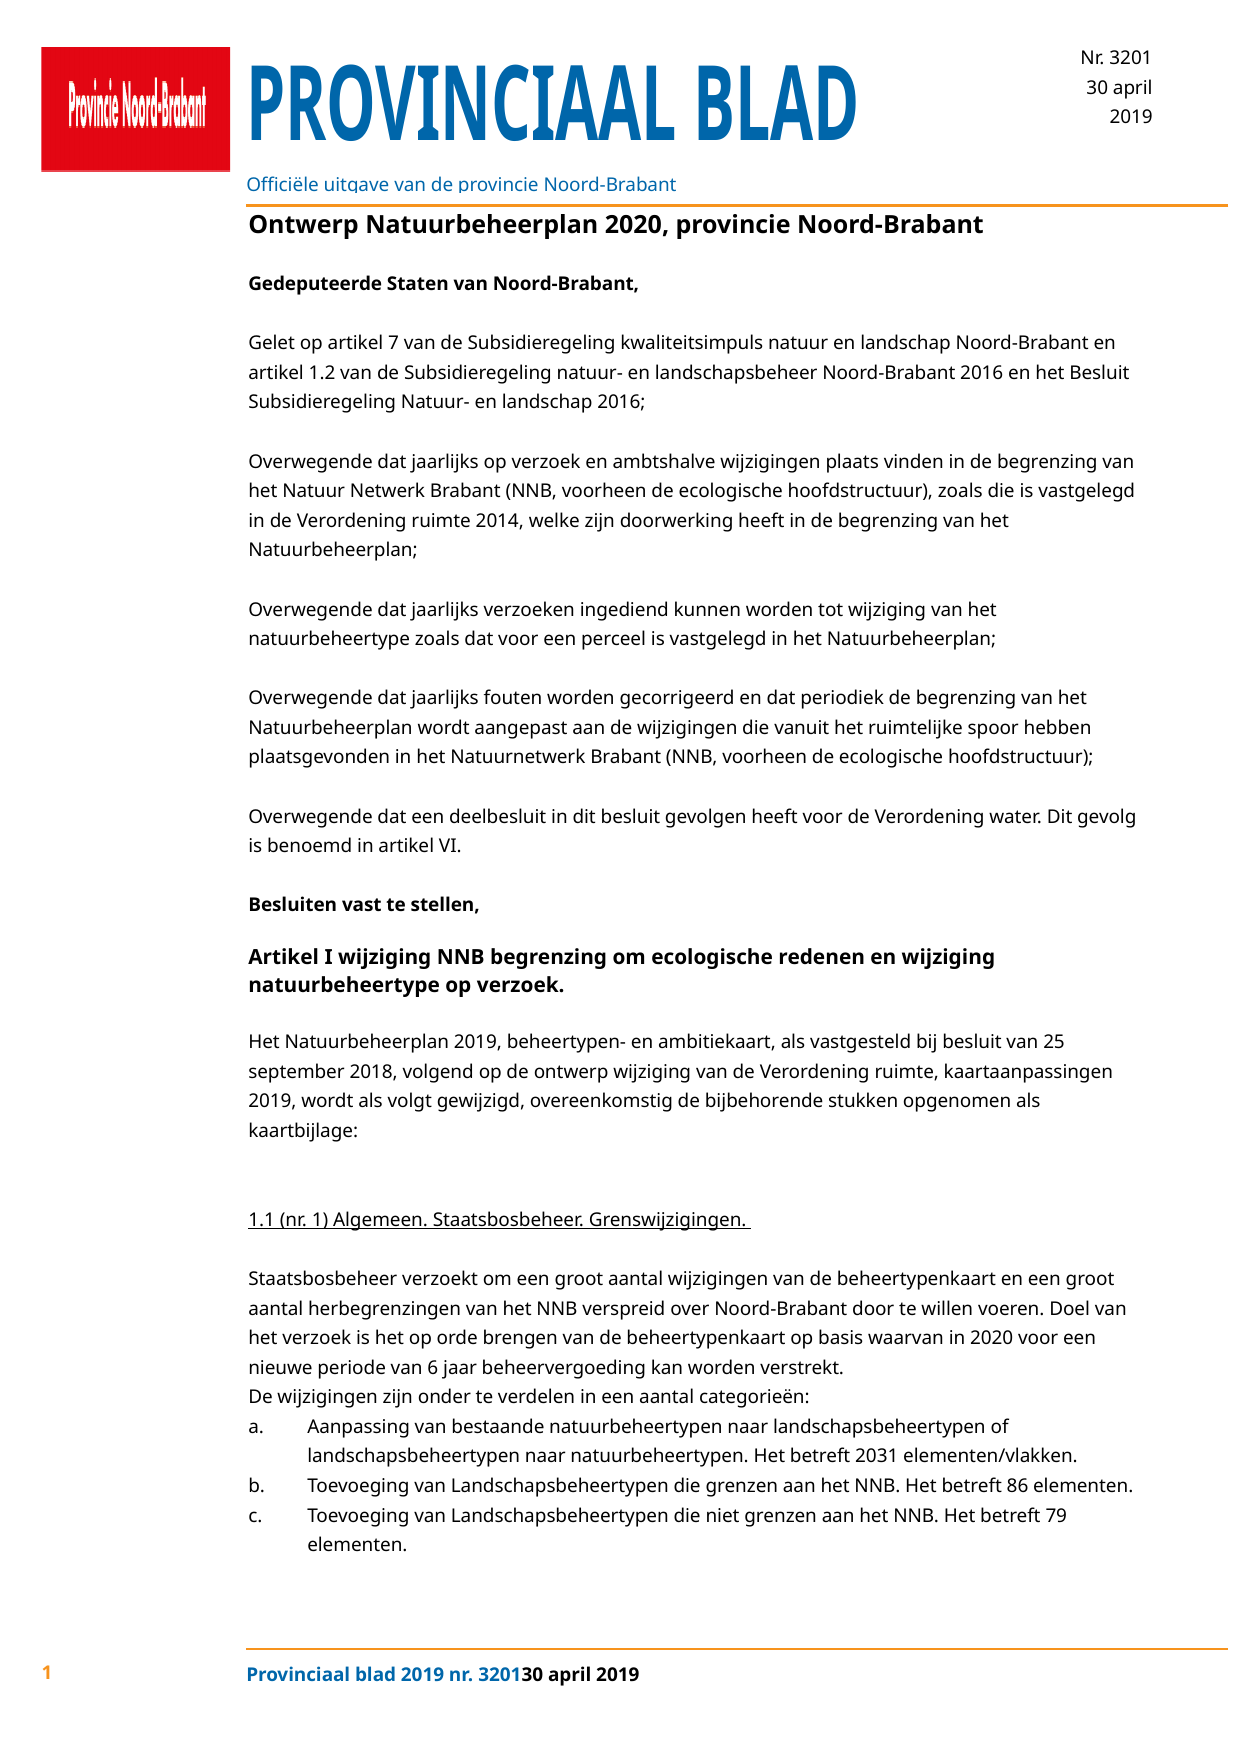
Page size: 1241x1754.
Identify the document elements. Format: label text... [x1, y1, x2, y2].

text Staatsbosbeheer verzoekt om een groot aantal wijzigingen van de beheertypenkaart en een groot aantal herbegrenzingen van het NNB verspreid over Noord-Brabant door te willen voeren. Doel van het verzoek is het op orde brengen van de beheertypenkaart op basis waarvan in 2020 voor een nieuwe periode van 6 jaar beheervergoeding kan worden verstrekt. [248, 1265, 1152, 1379]
text Ontwerp Natuurbeheerplan 2020, provincie Noord-Brabant [248, 207, 1152, 241]
text Besluiten vast te stellen, [248, 892, 1152, 917]
text De wijzigingen zijn onder te verdelen in een aantal categorieën: [248, 1383, 1152, 1409]
text Overwegende dat jaarlijks op verzoek en ambtshalve wijzigingen plaats vinden in de begrenzing van het Natuur Netwerk Brabant (NNB, voorheen de ecologische hoofdstructuur), zoals die is vastgelegd in de Verordening ruimte 2014, welke zijn doorwerking heeft in de begrenzing van het Natuurbeheerplan; [248, 448, 1152, 562]
list Toevoeging van Landschapsbeheertypen die niet grenzen aan het NNB. Het betreft 79 elementen. [248, 1502, 1152, 1557]
picture [41, 47, 231, 172]
text Gelet op artikel 7 van de Subsidieregeling kwaliteitsimpuls natuur en landschap Noord-Brabant en artikel 1.2 van de Subsidieregeling natuur- en landschapsbeheer Noord-Brabant 2016 en het Besluit Subsidieregeling Natuur- en landschap 2016; [248, 329, 1152, 414]
text Overwegende dat een deelbesluit in dit besluit gevolgen heeft voor de Verordening water. Dit gevolg is benoemd in artikel VI. [248, 803, 1152, 858]
list Aanpassing van bestaande natuurbeheertypen naar landschapsbeheertypen of landschapsbeheertypen naar natuurbeheertypen. Het betreft 2031 elementen/vlakken. [248, 1413, 1152, 1468]
text Overwegende dat jaarlijks fouten worden gecorrigeerd en dat periodiek de begrenzing van het Natuurbeheerplan wordt aangepast aan de wijzigingen die vanuit het ruimtelijke spoor hebben plaatsgevonden in het Natuurnetwerk Brabant (NNB, voorheen de ecologische hoofdstructuur); [248, 684, 1152, 769]
text Artikel I wijziging NNB begrenzing om ecologische redenen en wijziging natuurbeheertype op verzoek. [248, 942, 1152, 999]
text 1.1 (nr. 1) Algemeen. Staatsbosbeheer. Grenswijzigingen. [248, 1206, 1152, 1232]
text Overwegende dat jaarlijks verzoeken ingediend kunnen worden tot wijziging van het natuurbeheertype zoals dat voor een perceel is vastgelegd in het Natuurbeheerplan; [248, 596, 1152, 651]
text Het Natuurbeheerplan 2019, beheertypen- en ambitiekaart, als vastgesteld bij besluit van 25 september 2018, volgend op de ontwerp wijziging van de Verordening ruimte, kaartaanpassingen 2019, wordt als volgt gewijzigd, overeenkomstig de bijbehorende stukken opgenomen als kaartbijlage: [248, 1028, 1152, 1143]
list Toevoeging van Landschapsbeheertypen die grenzen aan het NNB. Het betreft 86 elementen. [248, 1472, 1152, 1498]
text Gedeputeerde Staten van Noord-Brabant, [248, 270, 1152, 296]
